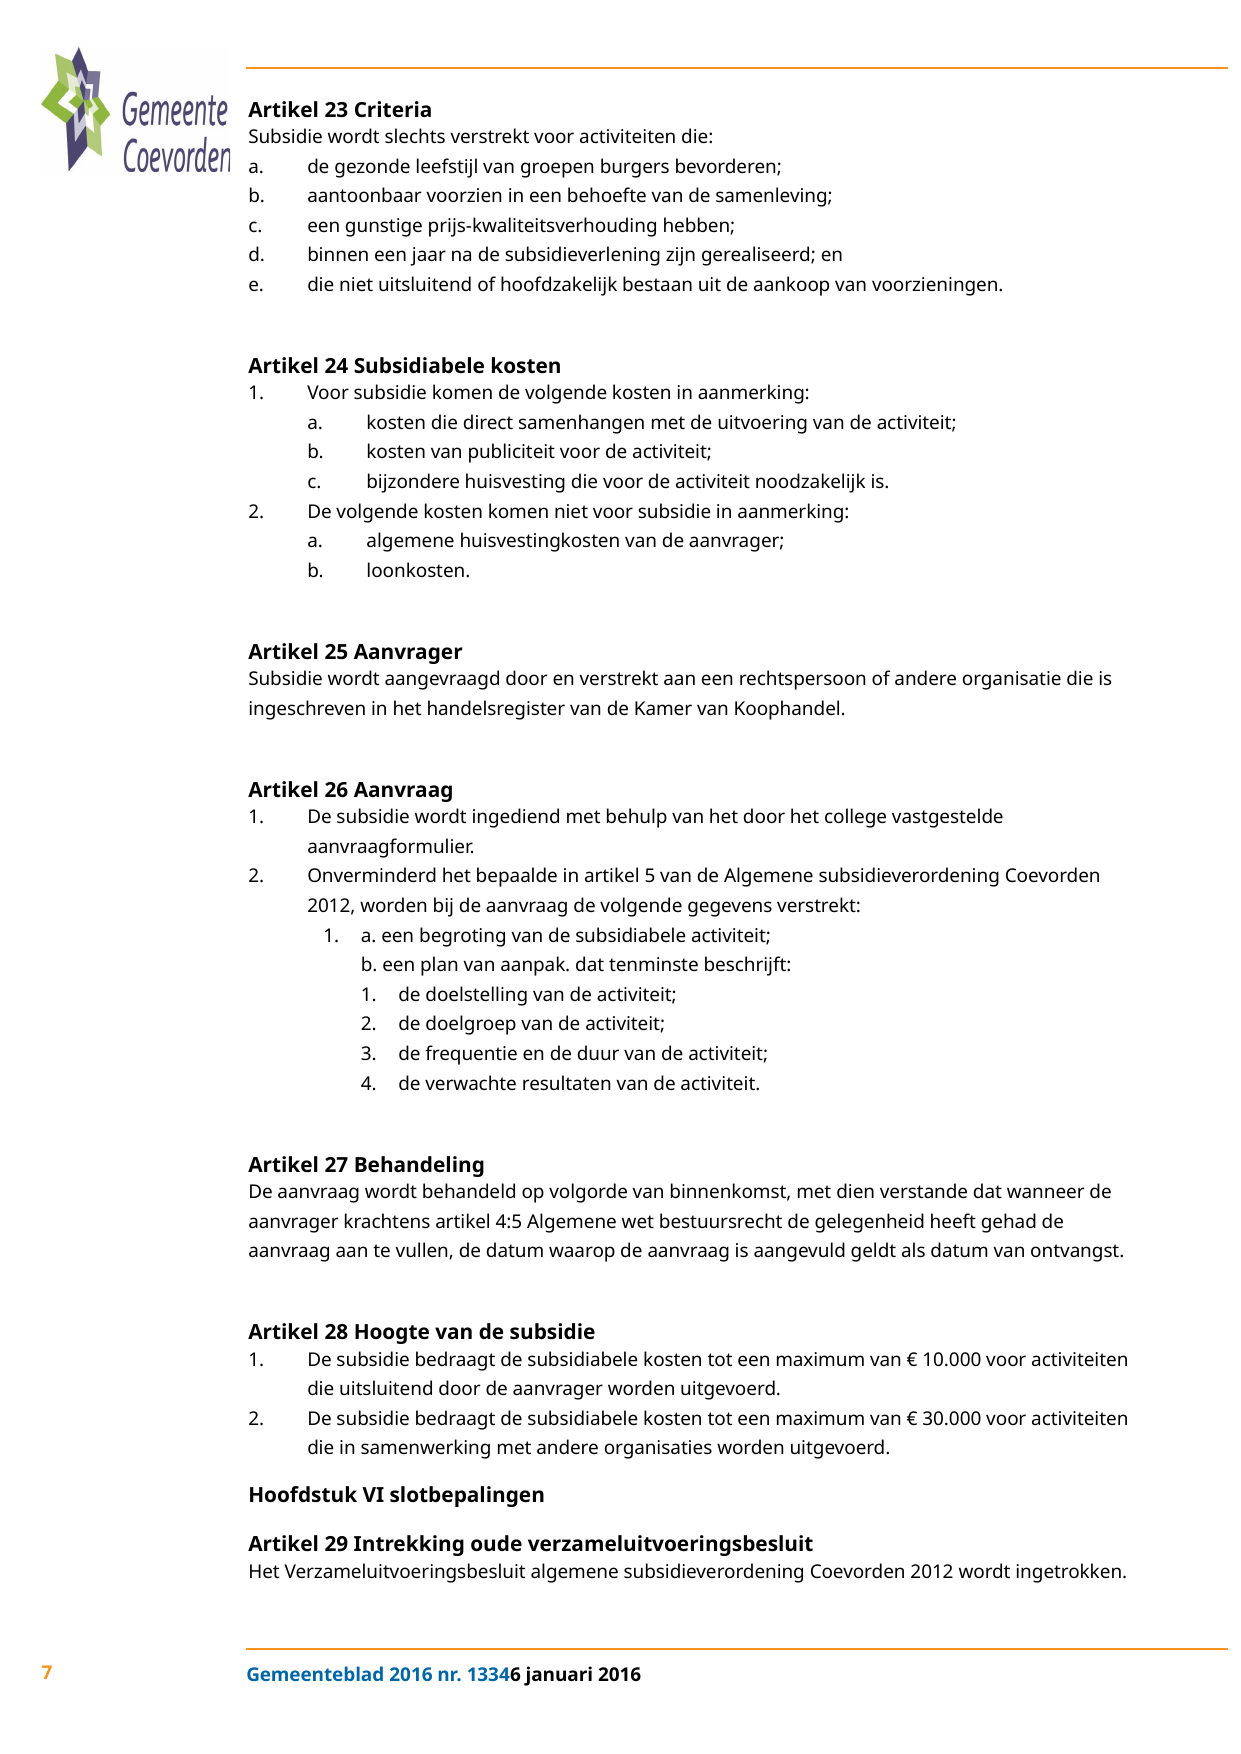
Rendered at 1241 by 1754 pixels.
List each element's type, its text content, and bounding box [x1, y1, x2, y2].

list die niet uitsluitend of hoofdzakelijk bestaan uit de aankoop van voorzieningen. [248, 271, 1152, 297]
list de doelgroep van de activiteit; [361, 1011, 1152, 1036]
list De subsidie wordt ingediend met behulp van het door het college vastgestelde aanvraagformulier. [248, 803, 1152, 859]
list Voor subsidie komen de volgende kosten in aanmerking: [248, 379, 1152, 405]
list binnen een jaar na de subsidieverlening zijn gerealiseerd; en [248, 242, 1152, 267]
list bijzondere huisvesting die voor de activiteit noodzakelijk is. [307, 468, 1152, 494]
list de doelstelling van de activiteit; [361, 981, 1152, 1007]
picture [41, 47, 231, 172]
list de gezonde leefstijl van groepen burgers bevorderen; [248, 153, 1152, 178]
text Hoofdstuk VI slotbepalingen [248, 1480, 1152, 1509]
list een gunstige prijs-kwaliteitsverhouding hebben; [248, 212, 1152, 238]
list De subsidie bedraagt de subsidiabele kosten tot een maximum van € 10.000 voor activiteiten die uitsluitend door de aanvrager worden uitgevoerd. [248, 1346, 1152, 1401]
text Artikel 23 Criteria [248, 95, 1152, 123]
list a. een begroting van de subsidiabele activiteit; [323, 922, 1152, 948]
list kosten van publiciteit voor de activiteit; [307, 439, 1152, 464]
list algemene huisvestingkosten van de aanvrager; [307, 527, 1152, 553]
text Subsidie wordt slechts verstrekt voor activiteiten die: [248, 123, 1152, 149]
text Subsidie wordt aangevraagd door en verstrekt aan een rechtspersoon of andere organisatie die is ingeschreven in het handelsregister van de Kamer van Koophandel. [248, 666, 1152, 721]
list de verwachte resultaten van de activiteit. [361, 1070, 1152, 1096]
list De subsidie bedraagt de subsidiabele kosten tot een maximum van € 30.000 voor activiteiten die in samenwerking met andere organisaties worden uitgevoerd. [248, 1405, 1152, 1460]
list aantoonbaar voorzien in een behoefte van de samenleving; [248, 182, 1152, 208]
text Artikel 26 Aanvraag [248, 775, 1152, 803]
text Artikel 25 Aanvrager [248, 637, 1152, 666]
list Onverminderd het bepaalde in artikel 5 van de Algemene subsidieverordening Coevorden 2012, worden bij de aanvraag de volgende gegevens verstrekt: [248, 863, 1152, 918]
list de frequentie en de duur van de activiteit; [361, 1040, 1152, 1066]
text Het Verzameluitvoeringsbesluit algemene subsidieverordening Coevorden 2012 wordt ingetrokken. [248, 1558, 1152, 1584]
list kosten die direct samenhangen met de uitvoering van de activiteit; [307, 409, 1152, 435]
text Artikel 28 Hoogte van de subsidie [248, 1317, 1152, 1346]
text Artikel 27 Behandeling [248, 1150, 1152, 1178]
list b. een plan van aanpak. dat tenminste beschrijft: [323, 951, 1152, 977]
text Artikel 29 Intrekking oude verzameluitvoeringsbesluit [248, 1529, 1152, 1558]
text De aanvraag wordt behandeld op volgorde van binnenkomst, met dien verstande dat wanneer de aanvrager krachtens artikel 4:5 Algemene wet bestuursrecht de gelegenheid heeft gehad de aanvraag aan te vullen, de datum waarop de aanvraag is aangevuld geldt als datum van ontvangst. [248, 1178, 1152, 1263]
text Artikel 24 Subsidiabele kosten [248, 351, 1152, 379]
list loonkosten. [307, 557, 1152, 583]
list De volgende kosten komen niet voor subsidie in aanmerking: [248, 498, 1152, 524]
